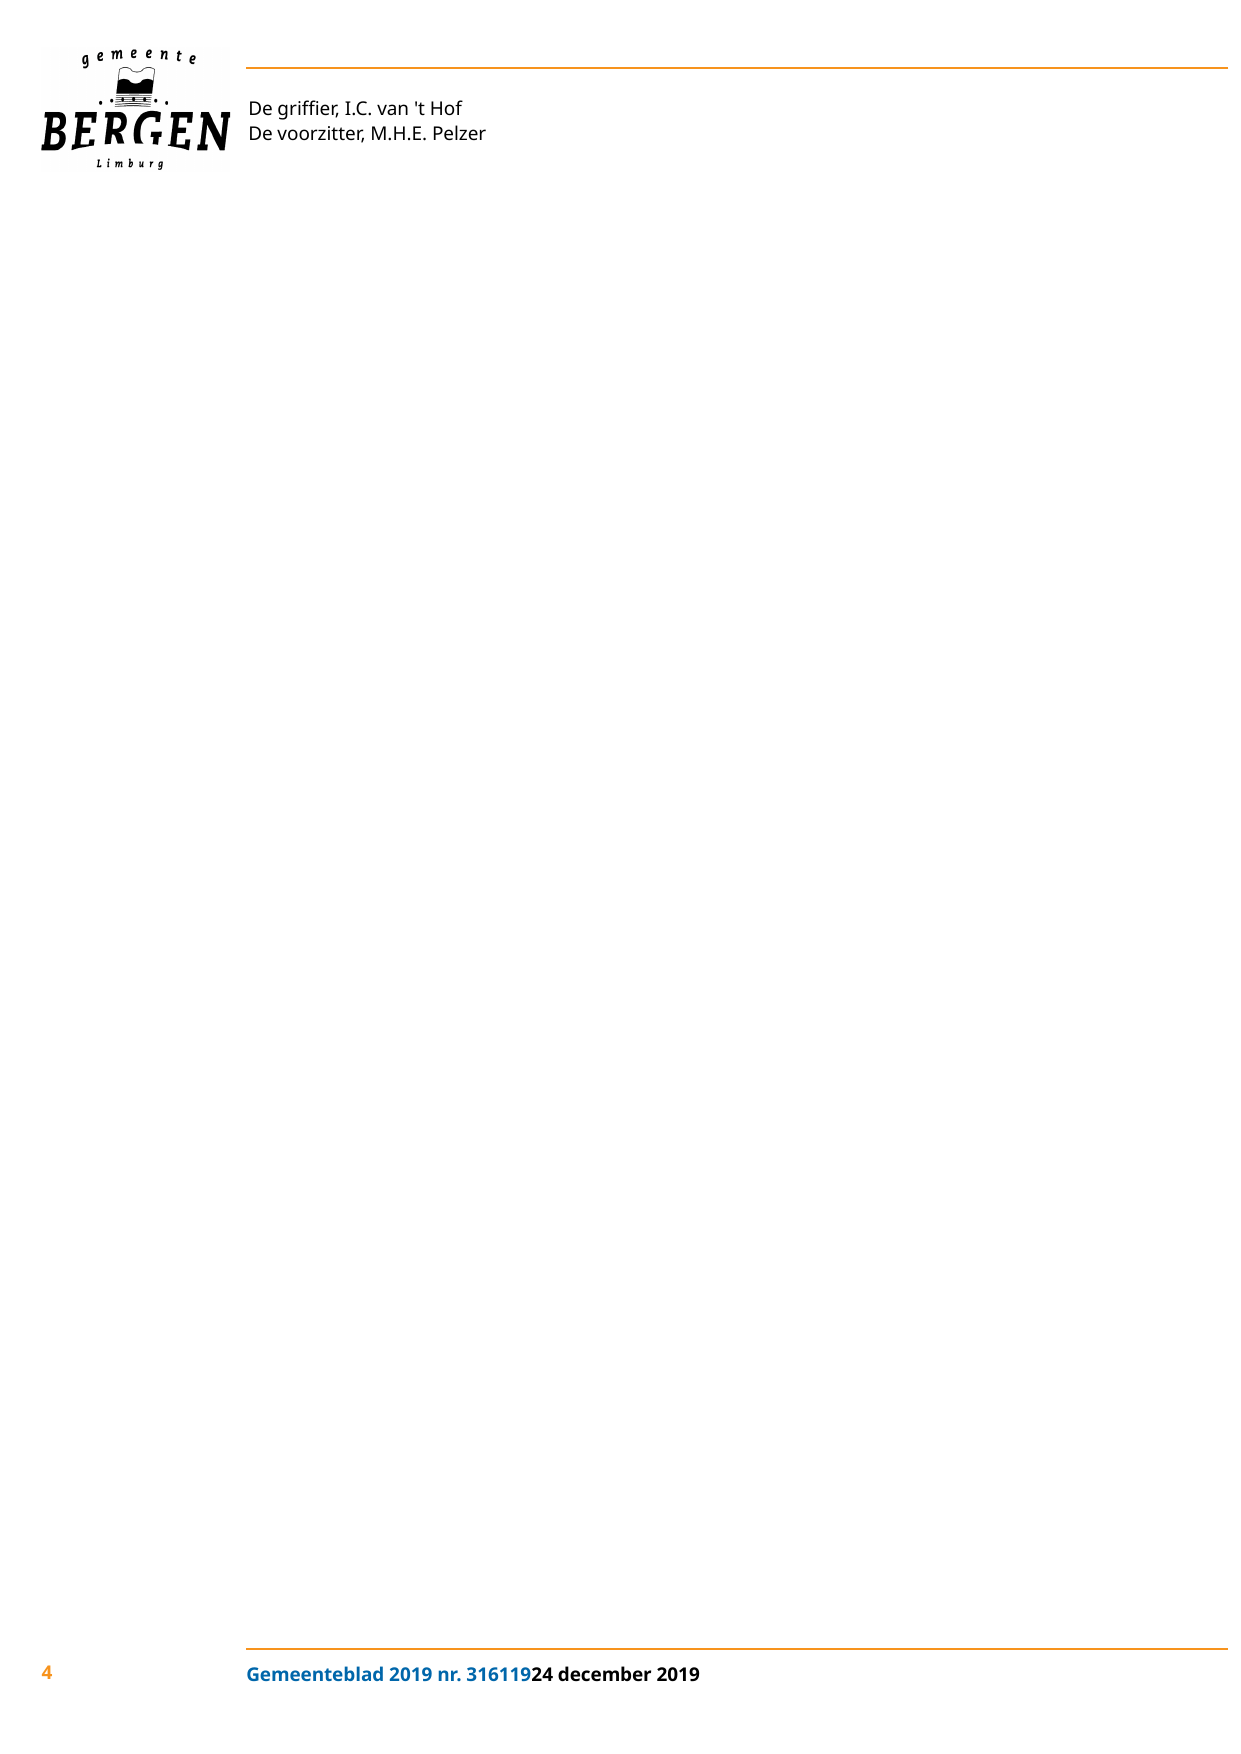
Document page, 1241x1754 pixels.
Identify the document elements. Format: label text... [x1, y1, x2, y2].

text De voorzitter, M.H.E. Pelzer [248, 121, 1152, 146]
text De griffier, I.C. van 't Hof [248, 95, 1152, 121]
picture [41, 47, 231, 172]
